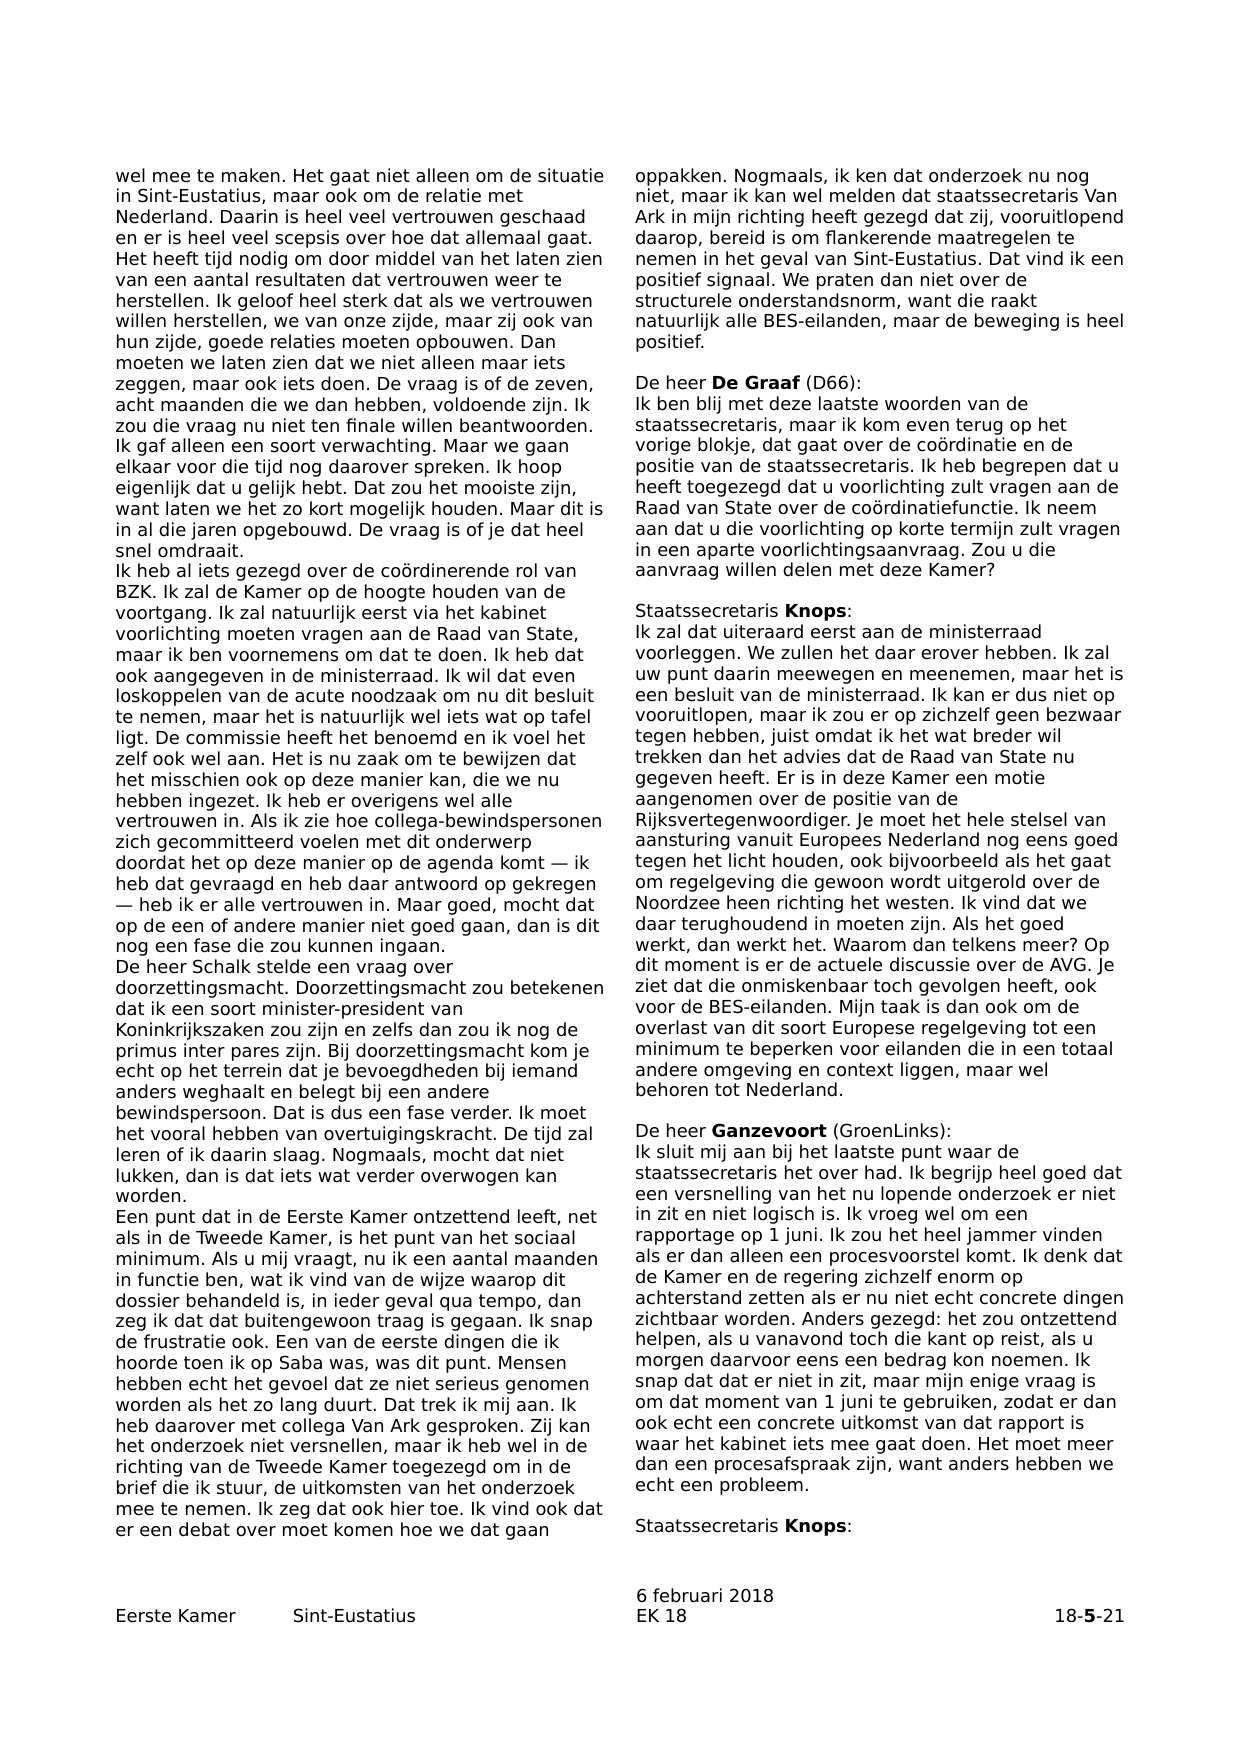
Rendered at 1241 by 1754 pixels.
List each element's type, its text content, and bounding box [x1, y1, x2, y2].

text Een punt dat in de Eerste Kamer ontzettend leeft, net als in de Tweede Kamer, is het punt van het sociaal minimum. Als u mij vraagt, nu ik een aantal maanden in functie ben, wat ik vind van de wijze waarop dit dossier behandeld is, in ieder geval qua tempo, dan zeg ik dat dat buitengewoon traag is gegaan. Ik snap de frustratie ook. Een van de eerste dingen die ik hoorde toen ik op Saba was, was dit punt. Mensen hebben echt het gevoel dat ze niet serieus genomen worden als het zo lang duurt. Dat trek ik mij aan. Ik heb daarover met collega Van Ark gesproken. Zij kan het onderzoek niet versnellen, maar ik heb wel in de richting van de Tweede Kamer toegezegd om in de brief die ik stuur, de uitkomsten van het onderzoek mee te nemen. Ik zeg dat ook hier toe. Ik vind ook dat er een debat over moet komen hoe we dat gaan [115, 1207, 605, 1540]
text De heer Schalk stelde een vraag over doorzettingsmacht. Doorzettingsmacht zou betekenen dat ik een soort minister-president van Koninkrijkszaken zou zijn en zelfs dan zou ik nog de primus inter pares zijn. Bij doorzettingsmacht kom je echt op het terrein dat je bevoegdheden bij iemand anders weghaalt en belegt bij een andere bewindspersoon. Dat is dus een fase verder. Ik moet het vooral hebben van overtuigingskracht. De tijd zal leren of ik daarin slaag. Nogmaals, mocht dat niet lukken, dan is dat iets wat verder overwogen kan worden. [115, 957, 605, 1207]
text Ik heb al iets gezegd over de coördinerende rol van BZK. Ik zal de Kamer op de hoogte houden van de voortgang. Ik zal natuurlijk eerst via het kabinet voorlichting moeten vragen aan de Raad van State, maar ik ben voornemens om dat te doen. Ik heb dat ook aangegeven in de ministerraad. Ik wil dat even loskoppelen van de acute noodzaak om nu dit besluit te nemen, maar het is natuurlijk wel iets wat op tafel ligt. De commissie heeft het benoemd en ik voel het zelf ook wel aan. Het is nu zaak om te bewijzen dat het misschien ook op deze manier kan, die we nu hebben ingezet. Ik heb er overigens wel alle vertrouwen in. Als ik zie hoe collega-bewindspersonen zich gecommitteerd voelen met dit onderwerp doordat het op deze manier op de agenda komt — ik heb dat gevraagd en heb daar antwoord op gekregen — heb ik er alle vertrouwen in. Maar goed, mocht dat op de een of andere manier niet goed gaan, dan is dit nog een fase die zou kunnen ingaan. [115, 561, 605, 957]
text Staatssecretaris Knops: [635, 601, 1125, 622]
text De heer De Graaf (D66): [635, 373, 1125, 393]
text Ik sluit mij aan bij het laatste punt waar de staatssecretaris het over had. Ik begrijp heel goed dat een versnelling van het nu lopende onderzoek er niet in zit en niet logisch is. Ik vroeg wel om een rapportage op 1 juni. Ik zou het heel jammer vinden als er dan alleen een procesvoorstel komt. Ik denk dat de Kamer en de regering zichzelf enorm op achterstand zetten als er nu niet echt concrete dingen zichtbaar worden. Anders gezegd: het zou ontzettend helpen, als u vanavond toch die kant op reist, als u morgen daarvoor eens een bedrag kon noemen. Ik snap dat dat er niet in zit, maar mijn enige vraag is om dat moment van 1 juni te gebruiken, zodat er dan ook echt een concrete uitkomst van dat rapport is waar het kabinet iets mee gaat doen. Het moet meer dan een procesafspraak zijn, want anders hebben we echt een probleem. [635, 1142, 1125, 1496]
text wel mee te maken. Het gaat niet alleen om de situatie in Sint-Eustatius, maar ook om de relatie met Nederland. Daarin is heel veel vertrouwen geschaad en er is heel veel scepsis over hoe dat allemaal gaat. Het heeft tijd nodig om door middel van het laten zien van een aantal resultaten dat vertrouwen weer te herstellen. Ik geloof heel sterk dat als we vertrouwen willen herstellen, we van onze zijde, maar zij ook van hun zijde, goede relaties moeten opbouwen. Dan moeten we laten zien dat we niet alleen maar iets zeggen, maar ook iets doen. De vraag is of de zeven, acht maanden die we dan hebben, voldoende zijn. Ik zou die vraag nu niet ten finale willen beantwoorden. Ik gaf alleen een soort verwachting. Maar we gaan elkaar voor die tijd nog daarover spreken. Ik hoop eigenlijk dat u gelijk hebt. Dat zou het mooiste zijn, want laten we het zo kort mogelijk houden. Maar dit is in al die jaren opgebouwd. De vraag is of je dat heel snel omdraait. [115, 165, 605, 561]
text Staatssecretaris Knops: [635, 1516, 1125, 1537]
text De heer Ganzevoort (GroenLinks): [635, 1121, 1125, 1142]
text oppakken. Nogmaals, ik ken dat onderzoek nu nog niet, maar ik kan wel melden dat staatssecretaris Van Ark in mijn richting heeft gezegd dat zij, vooruitlopend daarop, bereid is om flankerende maatregelen te nemen in het geval van Sint-Eustatius. Dat vind ik een positief signaal. We praten dan niet over de structurele onderstandsnorm, want die raakt natuurlijk alle BES-eilanden, maar de beweging is heel positief. [635, 165, 1125, 353]
text Ik ben blij met deze laatste woorden van de staatssecretaris, maar ik kom even terug op het vorige blokje, dat gaat over de coördinatie en de positie van de staatssecretaris. Ik heb begrepen dat u heeft toegezegd dat u voorlichting zult vragen aan de Raad van State over de coördinatiefunctie. Ik neem aan dat u die voorlichting op korte termijn zult vragen in een aparte voorlichtingsaanvraag. Zou u die aanvraag willen delen met deze Kamer? [635, 393, 1125, 581]
text Ik zal dat uiteraard eerst aan de ministerraad voorleggen. We zullen het daar erover hebben. Ik zal uw punt daarin meewegen en meenemen, maar het is een besluit van de ministerraad. Ik kan er dus niet op vooruitlopen, maar ik zou er op zichzelf geen bezwaar tegen hebben, juist omdat ik het wat breder wil trekken dan het advies dat de Raad van State nu gegeven heeft. Er is in deze Kamer een motie aangenomen over de positie van de Rijksvertegenwoordiger. Je moet het hele stelsel van aansturing vanuit Europees Nederland nog eens goed tegen het licht houden, ook bijvoorbeeld als het gaat om regelgeving die gewoon wordt uitgerold over de Noordzee heen richting het westen. Ik vind dat we daar terughoudend in moeten zijn. Als het goed werkt, dan werkt het. Waarom dan telkens meer? Op dit moment is er de actuele discussie over de AVG. Je ziet dat die onmiskenbaar toch gevolgen heeft, ook voor de BES-eilanden. Mijn taak is dan ook om de overlast van dit soort Europese regelgeving tot een minimum te beperken voor eilanden die in een totaal andere omgeving en context liggen, maar wel behoren tot Nederland. [635, 622, 1125, 1101]
